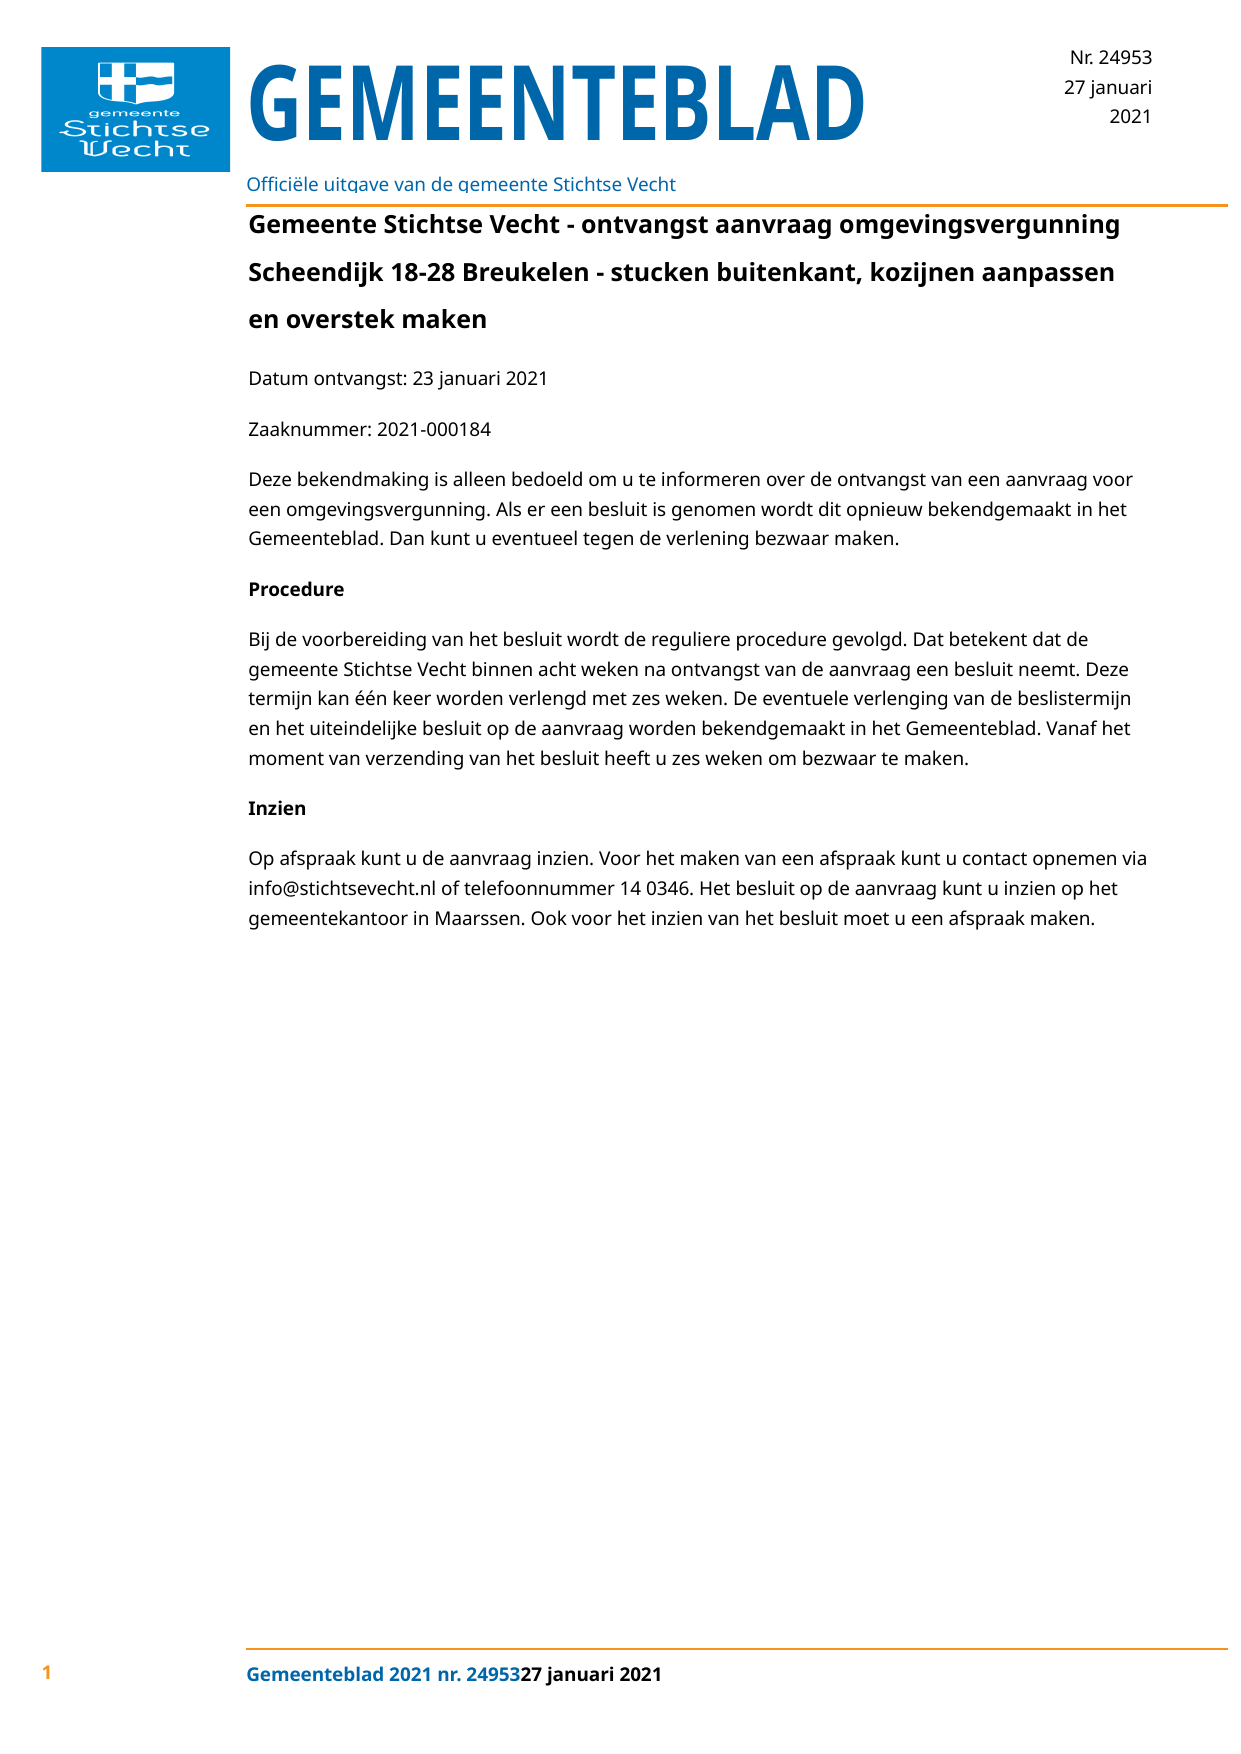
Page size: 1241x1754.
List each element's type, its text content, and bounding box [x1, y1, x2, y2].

text Bij de voorbereiding van het besluit wordt de reguliere procedure gevolgd. Dat betekent dat de gemeente Stichtse Vecht binnen acht weken na ontvangst van de aanvraag een besluit neemt. Deze termijn kan één keer worden verlengd met zes weken. De eventuele verlenging van de beslistermijn en het uiteindelijke besluit op de aanvraag worden bekendgemaakt in het Gemeenteblad. Vanaf het moment van verzending van het besluit heeft u zes weken om bezwaar te maken. [248, 626, 1152, 770]
text Gemeente Stichtse Vecht - ontvangst aanvraag omgevingsvergunning Scheendijk 18-28 Breukelen - stucken buitenkant, kozijnen aanpassen en overstek maken [248, 207, 1152, 336]
text Deze bekendmaking is alleen bedoeld om u te informeren over de ontvangst van een aanvraag voor een omgevingsvergunning. Als er een besluit is genomen wordt dit opnieuw bekendgemaakt in het Gemeenteblad. Dan kunt u eventueel tegen de verlening bezwaar maken. [248, 466, 1152, 551]
picture [99, 63, 135, 101]
text Datum ontvangst: 23 januari 2021 [248, 366, 1152, 391]
text Inzien [248, 795, 1152, 821]
text Procedure [248, 576, 1152, 602]
text Zaaknummer: 2021-000184 [248, 416, 1152, 442]
picture [137, 63, 174, 103]
text Op afspraak kunt u de aanvraag inzien. Voor het maken van een afspraak kunt u contact opnemen via info@stichtsevecht.nl of telefoonnummer 14 0346. Het besluit op de aanvraag kunt u inzien op het gemeentekantoor in Maarssen. Ook voor het inzien van het besluit moet u een afspraak maken. [248, 846, 1152, 930]
